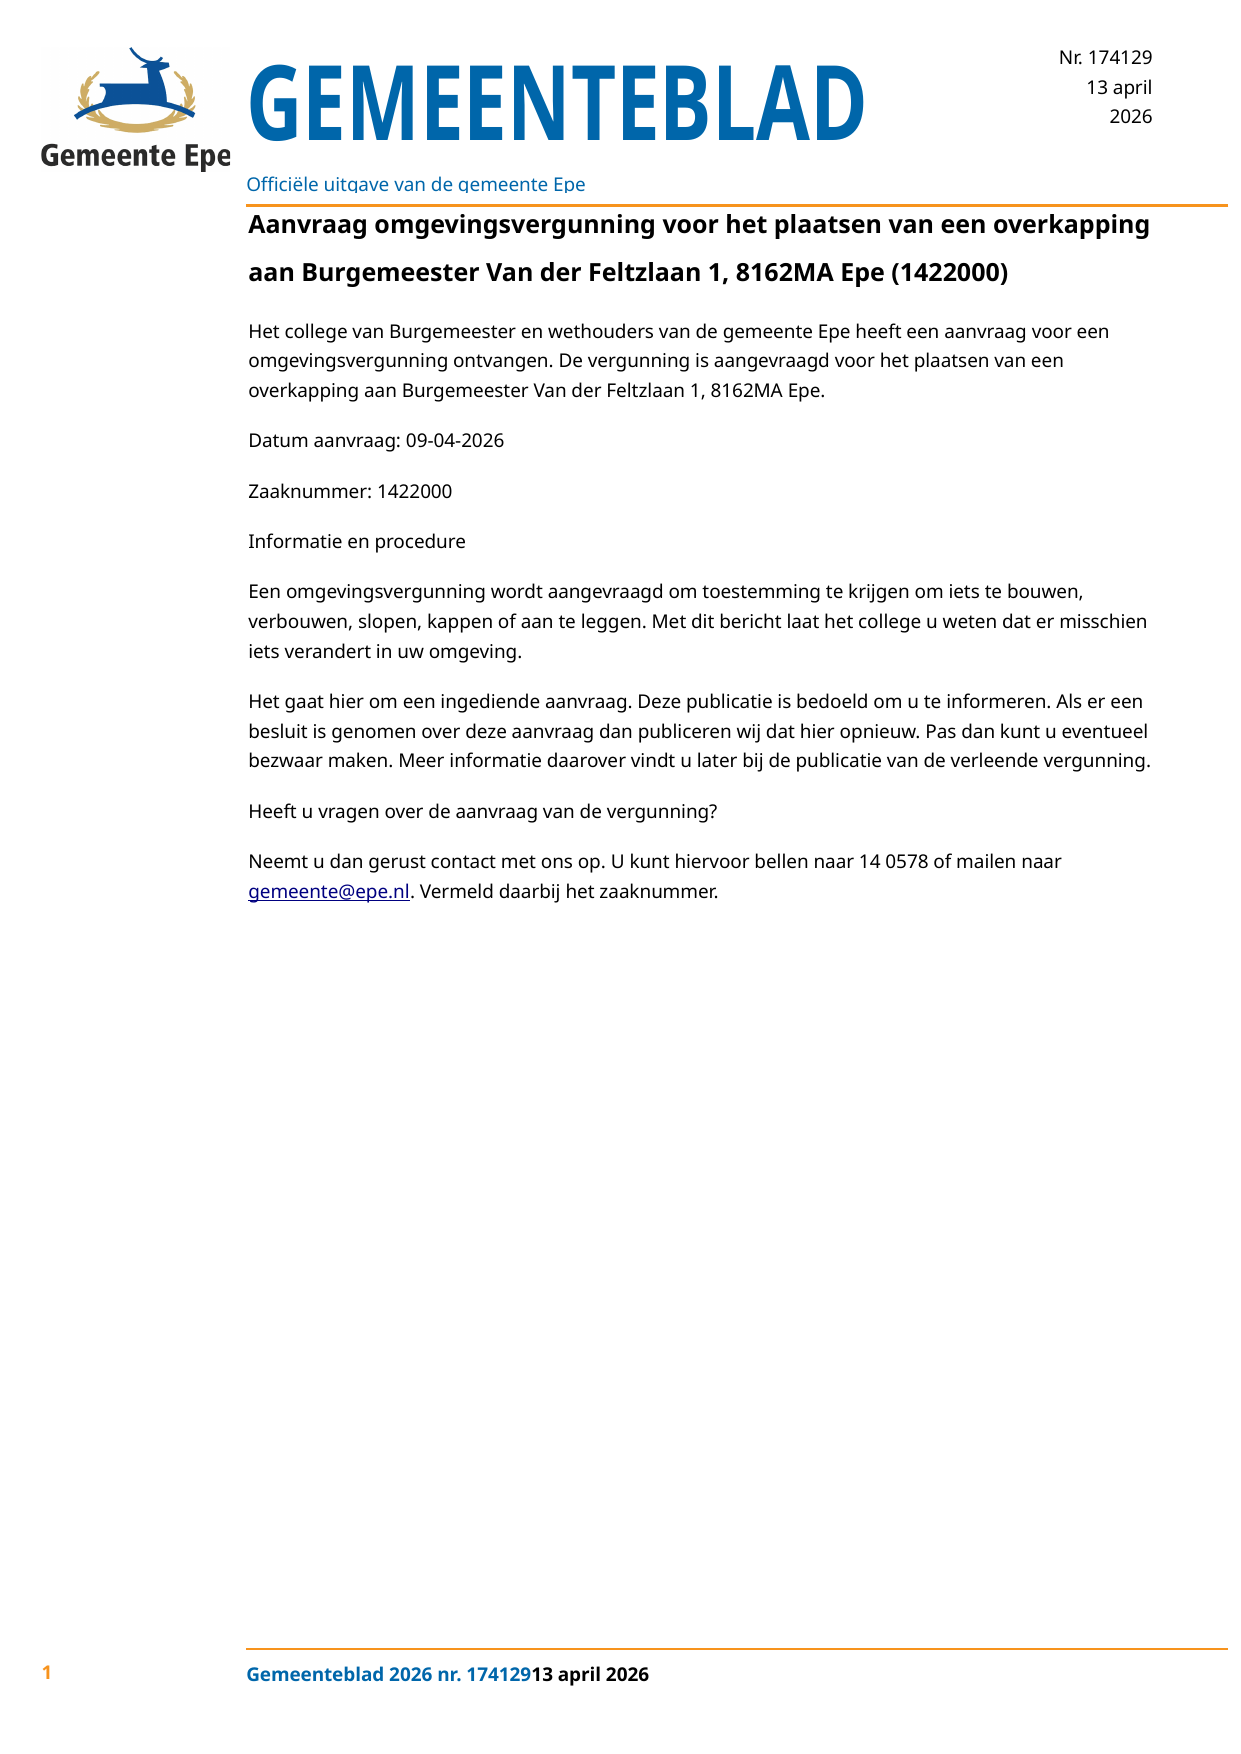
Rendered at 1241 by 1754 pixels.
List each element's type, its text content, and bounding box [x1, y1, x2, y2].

text Aanvraag omgevingsvergunning voor het plaatsen van een overkapping aan Burgemeester Van der Feltzlaan 1, 8162MA Epe (1422000) [248, 207, 1152, 288]
text Het college van Burgemeester en wethouders van de gemeente Epe heeft een aanvraag voor een omgevingsvergunning ontvangen. De vergunning is aangevraagd voor het plaatsen van een overkapping aan Burgemeester Van der Feltzlaan 1, 8162MA Epe. [248, 318, 1152, 403]
picture [41, 47, 231, 172]
text Een omgevingsvergunning wordt aangevraagd om toestemming te krijgen om iets te bouwen, verbouwen, slopen, kappen of aan te leggen. Met dit bericht laat het college u weten dat er misschien iets verandert in uw omgeving. [248, 579, 1152, 664]
text Informatie en procedure [248, 528, 1152, 554]
text Het gaat hier om een ingediende aanvraag. Deze publicatie is bedoeld om u te informeren. Als er een besluit is genomen over deze aanvraag dan publiceren wij dat hier opnieuw. Pas dan kunt u eventueel bezwaar maken. Meer informatie daarover vindt u later bij de publicatie van de verleende vergunning. [248, 688, 1152, 773]
text Neemt u dan gerust contact met ons op. U kunt hiervoor bellen naar 14 0578 of mailen naar gemeente@epe.nl. Vermeld daarbij het zaaknummer. [248, 848, 1152, 904]
text Heeft u vragen over de aanvraag van de vergunning? [248, 798, 1152, 824]
text Datum aanvraag: 09-04-2026 [248, 427, 1152, 453]
text Zaaknummer: 1422000 [248, 478, 1152, 504]
